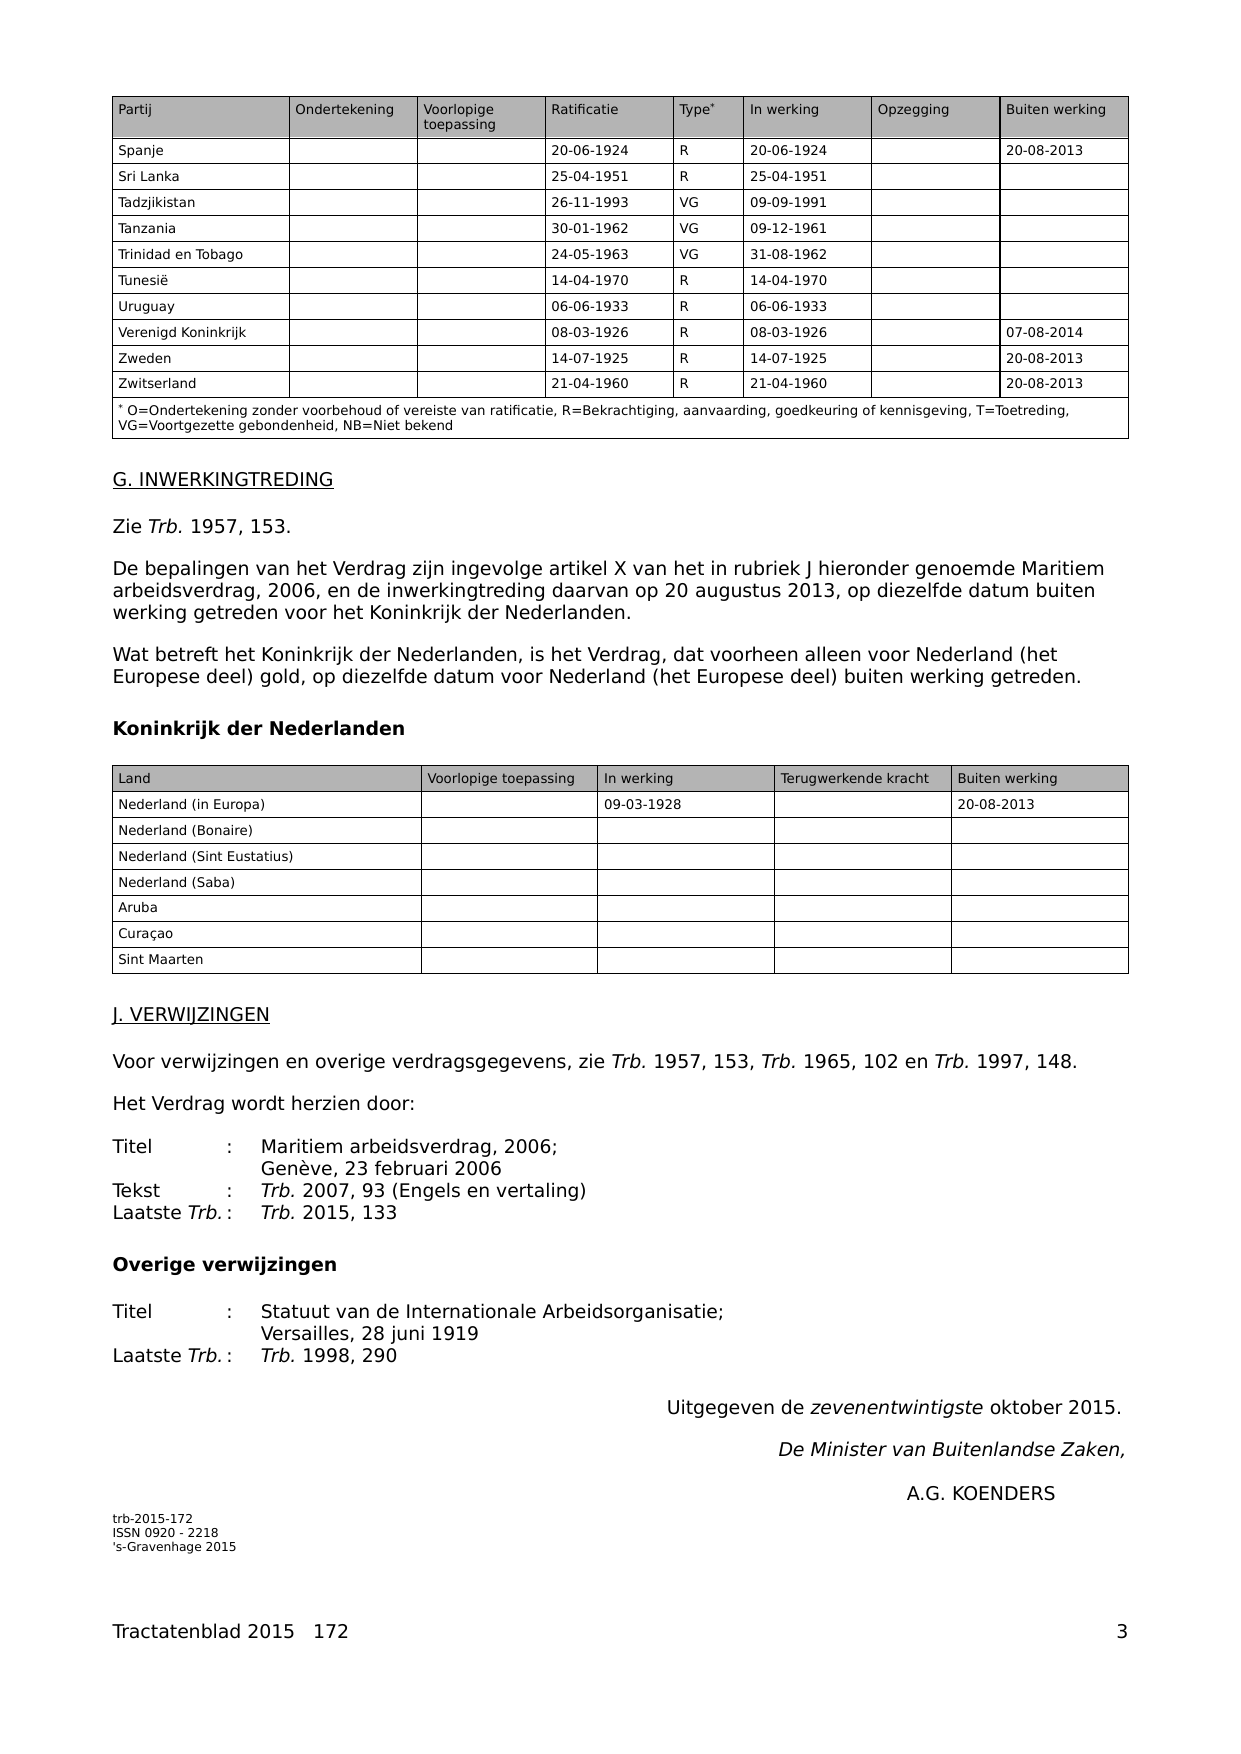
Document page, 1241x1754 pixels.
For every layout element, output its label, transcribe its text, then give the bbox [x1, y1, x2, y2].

table_cell 06-06-1933 [744, 294, 871, 319]
table_cell [775, 792, 951, 817]
table_cell 14-07-1925 [546, 346, 673, 371]
table_cell [422, 870, 597, 895]
table_cell Sri Lanka [113, 164, 289, 189]
table_cell [952, 844, 1128, 869]
table_cell 09-03-1928 [598, 792, 774, 817]
table_cell [1001, 294, 1128, 319]
table_cell [418, 294, 545, 319]
table_cell Zwitserland [113, 372, 289, 397]
table_cell [418, 372, 545, 397]
table_cell [598, 818, 774, 843]
table_cell [952, 870, 1128, 895]
text trb-2015-172 [112, 1512, 346, 1526]
table_header Voorlopige toepassing [418, 97, 545, 137]
table_cell [418, 190, 545, 215]
table_cell [422, 792, 597, 817]
text De Minister van Buitenlandse Zaken, A.G. KOENDERS [112, 1438, 1128, 1504]
table_cell Aruba [113, 896, 421, 921]
table_cell [952, 948, 1128, 973]
table_cell 20-08-2013 [952, 792, 1128, 817]
table_cell [952, 922, 1128, 947]
table_header Statuut van de Internationale Arbeidsorganisatie; Versailles, 28 juni 1919 [261, 1301, 1128, 1345]
table_cell R [674, 320, 743, 345]
text De bepalingen van het Verdrag zijn ingevolge artikel X van het in rubriek J hieronder genoemde Maritiem arbeidsverdrag, 2006, en de inwerkingtreding daarvan op 20 augustus 2013, op diezelfde datum buiten werking getreden voor het Koninkrijk der Nederlanden. [112, 558, 1128, 624]
table_cell R [674, 164, 743, 189]
text Voor verwijzingen en overige verdragsgegevens, zie Trb. 1957, 153, Trb. 1965, 102 en Trb. 1997, 148. [112, 1051, 1128, 1073]
table_header Opzegging [872, 97, 999, 137]
table_cell R [674, 139, 743, 163]
table_cell [290, 346, 417, 371]
table_cell [872, 294, 999, 319]
table_cell [598, 870, 774, 895]
table_cell Nederland (Saba) [113, 870, 421, 895]
table_cell [775, 870, 951, 895]
table_cell Laatste Trb. [112, 1202, 226, 1224]
table_cell [872, 372, 999, 397]
table_cell [422, 844, 597, 869]
table_cell [418, 139, 545, 163]
table_cell [290, 164, 417, 189]
table_cell Trb. 1998, 290 [261, 1345, 1128, 1367]
table_cell VG [674, 216, 743, 241]
text Uitgegeven de zevenentwintigste oktober 2015. [112, 1397, 1128, 1418]
subtitle Overige verwijzingen [112, 1254, 1128, 1276]
table_cell [598, 922, 774, 947]
table_cell Spanje [113, 139, 289, 163]
table_cell Tanzania [113, 216, 289, 241]
table_cell Sint Maarten [113, 948, 421, 973]
table_cell 14-04-1970 [744, 268, 871, 293]
table_cell 20-06-1924 [744, 139, 871, 163]
table_cell VG [674, 242, 743, 267]
table_cell R [674, 346, 743, 371]
table_cell [418, 216, 545, 241]
table_cell [418, 268, 545, 293]
table_header Partij [113, 97, 289, 137]
table_cell [872, 139, 999, 163]
table_cell [290, 216, 417, 241]
table_cell 06-06-1933 [546, 294, 673, 319]
table_cell 20-06-1924 [546, 139, 673, 163]
table_cell [872, 320, 999, 345]
table_header Voorlopige toepassing [422, 766, 597, 791]
table_cell [775, 844, 951, 869]
text 's-Gravenhage 2015 [112, 1540, 346, 1554]
table_header Maritiem arbeidsverdrag, 2006; Genève, 23 februari 2006 [261, 1136, 1128, 1180]
table_header Ondertekening [290, 97, 417, 137]
table_cell [422, 896, 597, 921]
table_cell 24-05-1963 [546, 242, 673, 267]
table_cell [598, 844, 774, 869]
table_cell [952, 896, 1128, 921]
table_cell [952, 818, 1128, 843]
table_cell [418, 320, 545, 345]
table_cell [290, 190, 417, 215]
table_cell 07-08-2014 [1001, 320, 1128, 345]
table_cell Trb. 2015, 133 [261, 1202, 1128, 1224]
table_cell 09-12-1961 [744, 216, 871, 241]
table_cell 08-03-1926 [744, 320, 871, 345]
table_cell [418, 164, 545, 189]
table_cell Nederland (Sint Eustatius) [113, 844, 421, 869]
table_cell Nederland (in Europa) [113, 792, 421, 817]
table_header Ratificatie [546, 97, 673, 137]
table_cell 20-08-2013 [1001, 139, 1128, 163]
table_cell [290, 242, 417, 267]
table_cell [1001, 164, 1128, 189]
subtitle J. VERWIJZINGEN [112, 1004, 1128, 1026]
table_cell 21-04-1960 [546, 372, 673, 397]
table_cell R [674, 372, 743, 397]
table_header Buiten werking [952, 766, 1128, 791]
table_header In werking [744, 97, 871, 137]
table_cell Verenigd Koninkrijk [113, 320, 289, 345]
table_cell 21-04-1960 [744, 372, 871, 397]
table_cell [775, 896, 951, 921]
table_cell [290, 268, 417, 293]
table_cell R [674, 268, 743, 293]
table_cell * O=Ondertekening zonder voorbehoud of vereiste van ratificatie, R=Bekrachtiging, aanvaarding, goedkeuring of kennisgeving, T=Toetreding, VG=Voortgezette gebondenheid, NB=Niet bekend [113, 398, 1128, 438]
table_cell 26-11-1993 [546, 190, 673, 215]
table_cell [872, 190, 999, 215]
table_cell [418, 346, 545, 371]
table_cell [1001, 242, 1128, 267]
table_cell 14-04-1970 [546, 268, 673, 293]
table_cell [598, 948, 774, 973]
table_cell [422, 922, 597, 947]
table_header In werking [598, 766, 774, 791]
table_cell Tekst [112, 1180, 226, 1202]
table_cell [1001, 190, 1128, 215]
table_cell Tadzjikistan [113, 190, 289, 215]
table_header : [226, 1136, 261, 1180]
table_cell 25-04-1951 [744, 164, 871, 189]
table_header : [226, 1301, 261, 1345]
table_cell Zweden [113, 346, 289, 371]
table_cell [598, 896, 774, 921]
table_cell : [226, 1202, 261, 1224]
table_cell [290, 139, 417, 163]
table_cell [290, 320, 417, 345]
table_header Terugwerkende kracht [775, 766, 951, 791]
text Het Verdrag wordt herzien door: [112, 1093, 1128, 1114]
text Zie Trb. 1957, 153. [112, 516, 1128, 538]
table_cell 09-09-1991 [744, 190, 871, 215]
table_cell R [674, 294, 743, 319]
table_cell [775, 948, 951, 973]
table_cell [872, 216, 999, 241]
table_cell [775, 818, 951, 843]
table_header Type* [674, 97, 743, 137]
table_cell Nederland (Bonaire) [113, 818, 421, 843]
table_header Titel [112, 1301, 226, 1345]
text ISSN 0920 - 2218 [112, 1526, 346, 1540]
table_cell Trinidad en Tobago [113, 242, 289, 267]
subtitle G. INWERKINGTREDING [112, 469, 1128, 491]
table_cell Trb. 2007, 93 (Engels en vertaling) [261, 1180, 1128, 1202]
table_cell Uruguay [113, 294, 289, 319]
table_cell [422, 948, 597, 973]
table_cell 20-08-2013 [1001, 372, 1128, 397]
subtitle Koninkrijk der Nederlanden [112, 718, 1128, 740]
table_cell VG [674, 190, 743, 215]
table_cell : [226, 1180, 261, 1202]
table_cell Laatste Trb. [112, 1345, 226, 1367]
table_cell [290, 372, 417, 397]
table_cell [1001, 268, 1128, 293]
table_cell [872, 346, 999, 371]
text Wat betreft het Koninkrijk der Nederlanden, is het Verdrag, dat voorheen alleen voor Nederland (het Europese deel) gold, op diezelfde datum voor Nederland (het Europese deel) buiten werking getreden. [112, 644, 1128, 688]
table_header Buiten werking [1001, 97, 1128, 137]
table_cell [1001, 216, 1128, 241]
table_cell 30-01-1962 [546, 216, 673, 241]
table_cell 08-03-1926 [546, 320, 673, 345]
table_cell 25-04-1951 [546, 164, 673, 189]
table_cell [775, 922, 951, 947]
table_cell [872, 164, 999, 189]
table_cell 31-08-1962 [744, 242, 871, 267]
table_cell [872, 268, 999, 293]
table_cell [422, 818, 597, 843]
table_cell Tunesië [113, 268, 289, 293]
table_header Land [113, 766, 421, 791]
table_cell Curaçao [113, 922, 421, 947]
table_cell : [226, 1345, 261, 1367]
table_cell [872, 242, 999, 267]
table_cell 20-08-2013 [1001, 346, 1128, 371]
table_header Titel [112, 1136, 226, 1180]
table_cell [290, 294, 417, 319]
table_cell [418, 242, 545, 267]
table_cell 14-07-1925 [744, 346, 871, 371]
